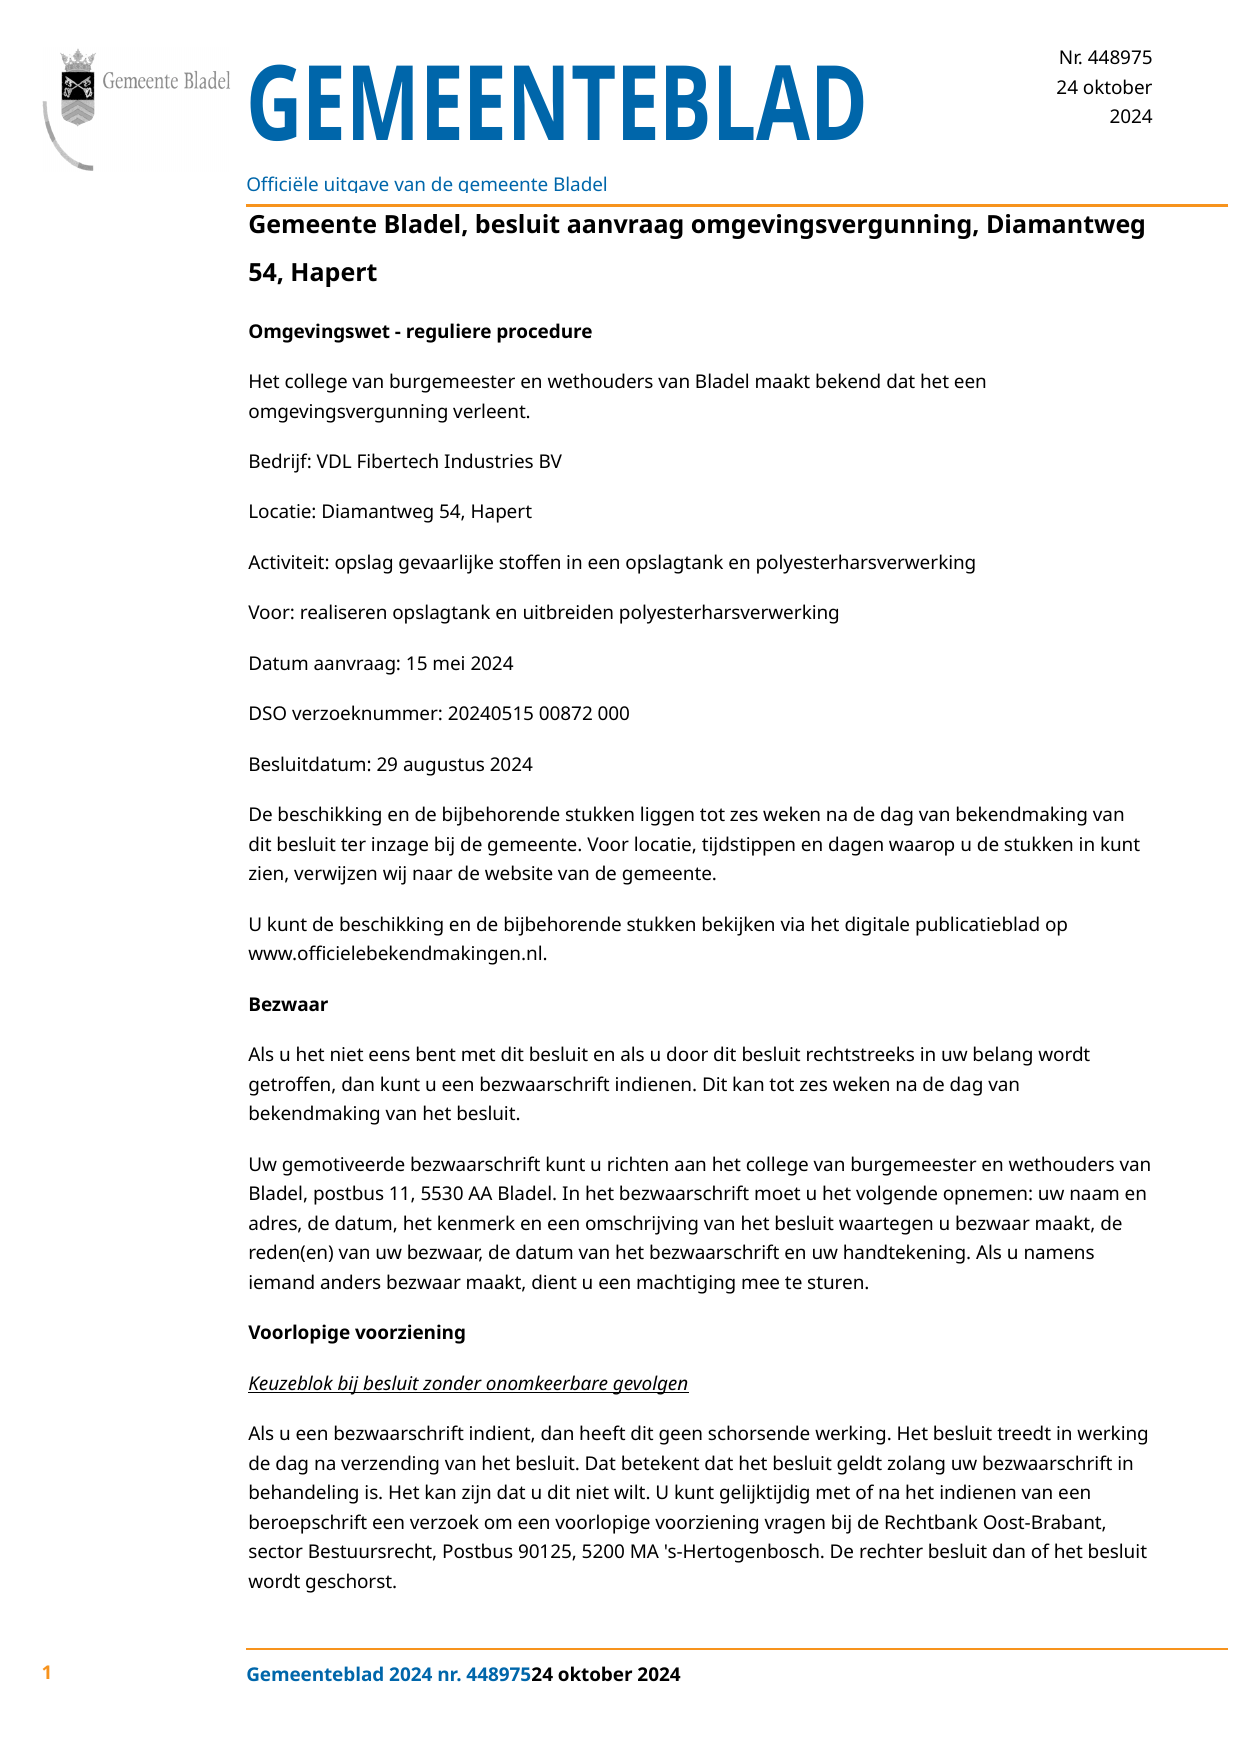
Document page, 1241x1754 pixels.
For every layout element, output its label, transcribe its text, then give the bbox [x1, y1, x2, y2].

text De beschikking en de bijbehorende stukken liggen tot zes weken na de dag van bekendmaking van dit besluit ter inzage bij de gemeente. Voor locatie, tijdstippen en dagen waarop u de stukken in kunt zien, verwijzen wij naar de website van de gemeente. [248, 801, 1152, 886]
text Locatie: Diamantweg 54, Hapert [248, 499, 1152, 524]
text Besluitdatum: 29 augustus 2024 [248, 751, 1152, 777]
text Uw gemotiveerde bezwaarschrift kunt u richten aan het college van burgemeester en wethouders van Bladel, postbus 11, 5530 AA Bladel. In het bezwaarschrift moet u het volgende opnemen: uw naam en adres, de datum, het kenmerk en een omschrijving van het besluit waartegen u bezwaar maakt, de reden(en) van uw bezwaar, de datum van het bezwaarschrift en uw handtekening. Als u namens iemand anders bezwaar maakt, dient u een machtiging mee te sturen. [248, 1151, 1152, 1295]
text Gemeente Bladel, besluit aanvraag omgevingsvergunning, Diamantweg 54, Hapert [248, 207, 1152, 288]
text Bezwaar [248, 991, 1152, 1017]
text Activiteit: opslag gevaarlijke stoffen in een opslagtank en polyesterharsverwerking [248, 549, 1152, 575]
text Omgevingswet - reguliere procedure [248, 318, 1152, 344]
text U kunt de beschikking en de bijbehorende stukken bekijken via het digitale publicatieblad op www.officielebekendmakingen.nl. [248, 911, 1152, 966]
picture [41, 47, 231, 172]
text Als u het niet eens bent met dit besluit en als u door dit besluit rechtstreeks in uw belang wordt getroffen, dan kunt u een bezwaarschrift indienen. Dit kan tot zes weken na de dag van bekendmaking van het besluit. [248, 1041, 1152, 1126]
text Voorlopige voorziening [248, 1319, 1152, 1345]
text Keuzeblok bij besluit zonder onomkeerbare gevolgen [248, 1370, 1152, 1396]
text Bedrijf: VDL Fibertech Industries BV [248, 448, 1152, 474]
text Voor: realiseren opslagtank en uitbreiden polyesterharsverwerking [248, 599, 1152, 625]
text Als u een bezwaarschrift indient, dan heeft dit geen schorsende werking. Het besluit treedt in werking de dag na verzending van het besluit. Dat betekent dat het besluit geldt zolang uw bezwaarschrift in behandeling is. Het kan zijn dat u dit niet wilt. U kunt gelijktijdig met of na het indienen van een beroepschrift een verzoek om een voorlopige voorziening vragen bij de Rechtbank Oost-Brabant, sector Bestuursrecht, Postbus 90125, 5200 MA 's‑Hertogenbosch. De rechter besluit dan of het besluit wordt geschorst. [248, 1420, 1152, 1594]
text Datum aanvraag: 15 mei 2024 [248, 650, 1152, 676]
text Het college van burgemeester en wethouders van Bladel maakt bekend dat het een omgevingsvergunning verleent. [248, 368, 1152, 424]
text DSO verzoeknummer: 20240515 00872 000 [248, 700, 1152, 726]
